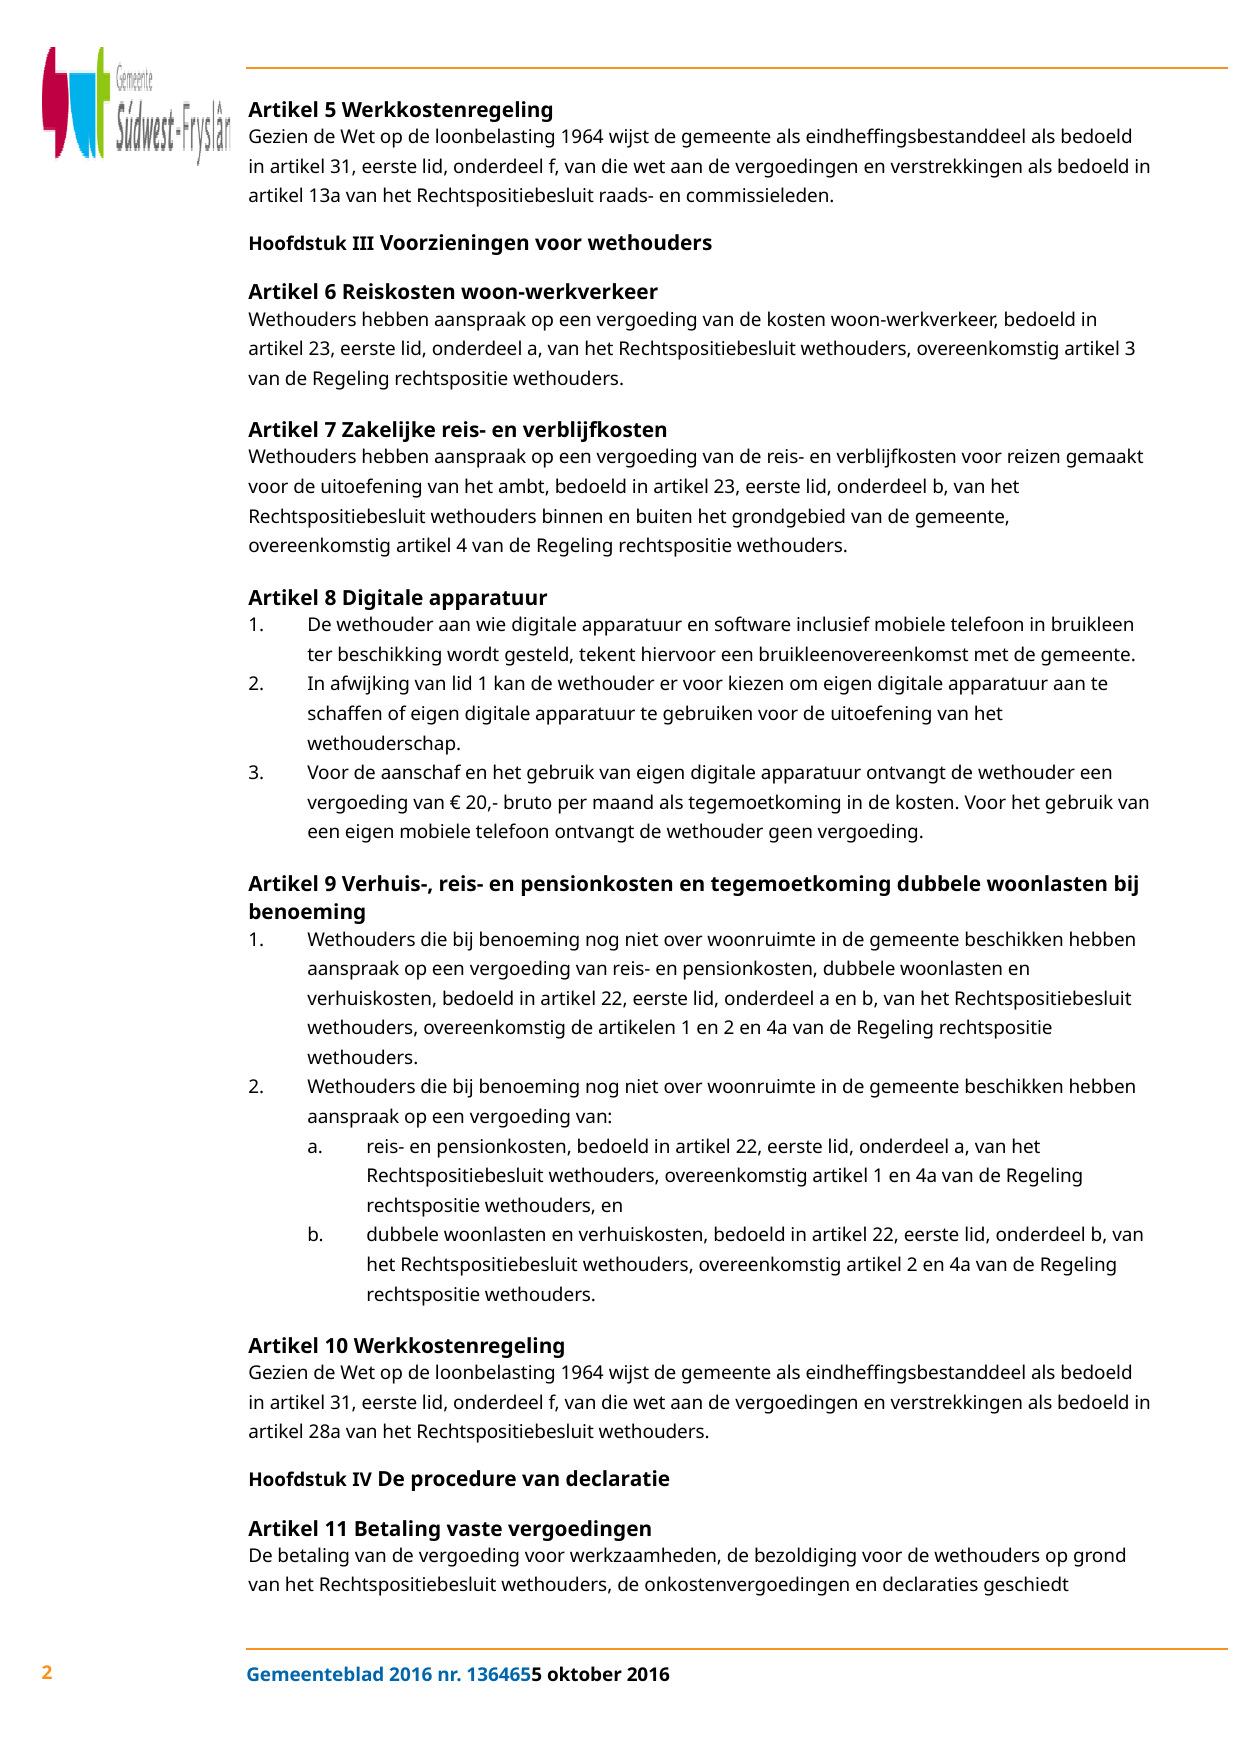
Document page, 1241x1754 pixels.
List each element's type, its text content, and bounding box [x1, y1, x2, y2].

list De wethouder aan wie digitale apparatuur en software inclusief mobiele telefoon in bruikleen ter beschikking wordt gesteld, tekent hiervoor een bruikleenovereenkomst met de gemeente. [248, 611, 1152, 667]
list Wethouders die bij benoeming nog niet over woonruimte in de gemeente beschikken hebben aanspraak op een vergoeding van: [248, 1074, 1152, 1129]
list reis- en pensionkosten, bedoeld in artikel 22, eerste lid, onderdeel a, van het Rechtspositiebesluit wethouders, overeenkomstig artikel 1 en 4a van de Regeling rechtspositie wethouders, en [307, 1133, 1152, 1218]
text Artikel 11 Betaling vaste vergoedingen [248, 1514, 1152, 1542]
text Wethouders hebben aanspraak op een vergoeding van de kosten woon-werkverkeer, bedoeld in artikel 23, eerste lid, onderdeel a, van het Rechtspositiebesluit wethouders, overeenkomstig artikel 3 van de Regeling rechtspositie wethouders. [248, 306, 1152, 391]
list dubbele woonlasten en verhuiskosten, bedoeld in artikel 22, eerste lid, onderdeel b, van het Rechtspositiebesluit wethouders, overeenkomstig artikel 2 en 4a van de Regeling rechtspositie wethouders. [307, 1222, 1152, 1306]
text Hoofdstuk III Voorzieningen voor wethouders [248, 228, 1152, 256]
text Artikel 9 Verhuis-, reis- en pensionkosten en tegemoetkoming dubbele woonlasten bij benoeming [248, 869, 1152, 926]
text Artikel 6 Reiskosten woon-werkverkeer [248, 277, 1152, 306]
text Artikel 10 Werkkostenregeling [248, 1331, 1152, 1359]
list In afwijking van lid 1 kan de wethouder er voor kiezen om eigen digitale apparatuur aan te schaffen of eigen digitale apparatuur te gebruiken voor de uitoefening van het wethouderschap. [248, 671, 1152, 755]
list Wethouders die bij benoeming nog niet over woonruimte in de gemeente beschikken hebben aanspraak op een vergoeding van reis- en pensionkosten, dubbele woonlasten en verhuiskosten, bedoeld in artikel 22, eerste lid, onderdeel a en b, van het Rechtspositiebesluit wethouders, overeenkomstig de artikelen 1 en 2 en 4a van de Regeling rechtspositie wethouders. [248, 926, 1152, 1070]
picture [41, 47, 231, 172]
text Gezien de Wet op de loonbelasting 1964 wijst de gemeente als eindheffingsbestanddeel als bedoeld in artikel 31, eerste lid, onderdeel f, van die wet aan de vergoedingen en verstrekkingen als bedoeld in artikel 13a van het Rechtspositiebesluit raads- en commissieleden. [248, 123, 1152, 208]
text Artikel 7 Zakelijke reis- en verblijfkosten [248, 415, 1152, 444]
text Wethouders hebben aanspraak op een vergoeding van de reis- en verblijfkosten voor reizen gemaakt voor de uitoefening van het ambt, bedoeld in artikel 23, eerste lid, onderdeel b, van het Rechtspositiebesluit wethouders binnen en buiten het grondgebied van de gemeente, overeenkomstig artikel 4 van de Regeling rechtspositie wethouders. [248, 444, 1152, 558]
text Gezien de Wet op de loonbelasting 1964 wijst de gemeente als eindheffingsbestanddeel als bedoeld in artikel 31, eerste lid, onderdeel f, van die wet aan de vergoedingen en verstrekkingen als bedoeld in artikel 28a van het Rechtspositiebesluit wethouders. [248, 1359, 1152, 1444]
text De betaling van de vergoeding voor werkzaamheden, de bezoldiging voor de wethouders op grond van het Rechtspositiebesluit wethouders, de onkostenvergoedingen en declaraties geschiedt [248, 1542, 1152, 1597]
text Artikel 5 Werkkostenregeling [248, 95, 1152, 123]
text Artikel 8 Digitale apparatuur [248, 583, 1152, 611]
text Hoofdstuk IV De procedure van declaratie [248, 1464, 1152, 1493]
list Voor de aanschaf en het gebruik van eigen digitale apparatuur ontvangt de wethouder een vergoeding van € 20,- bruto per maand als tegemoetkoming in de kosten. Voor het gebruik van een eigen mobiele telefoon ontvangt de wethouder geen vergoeding. [248, 759, 1152, 844]
